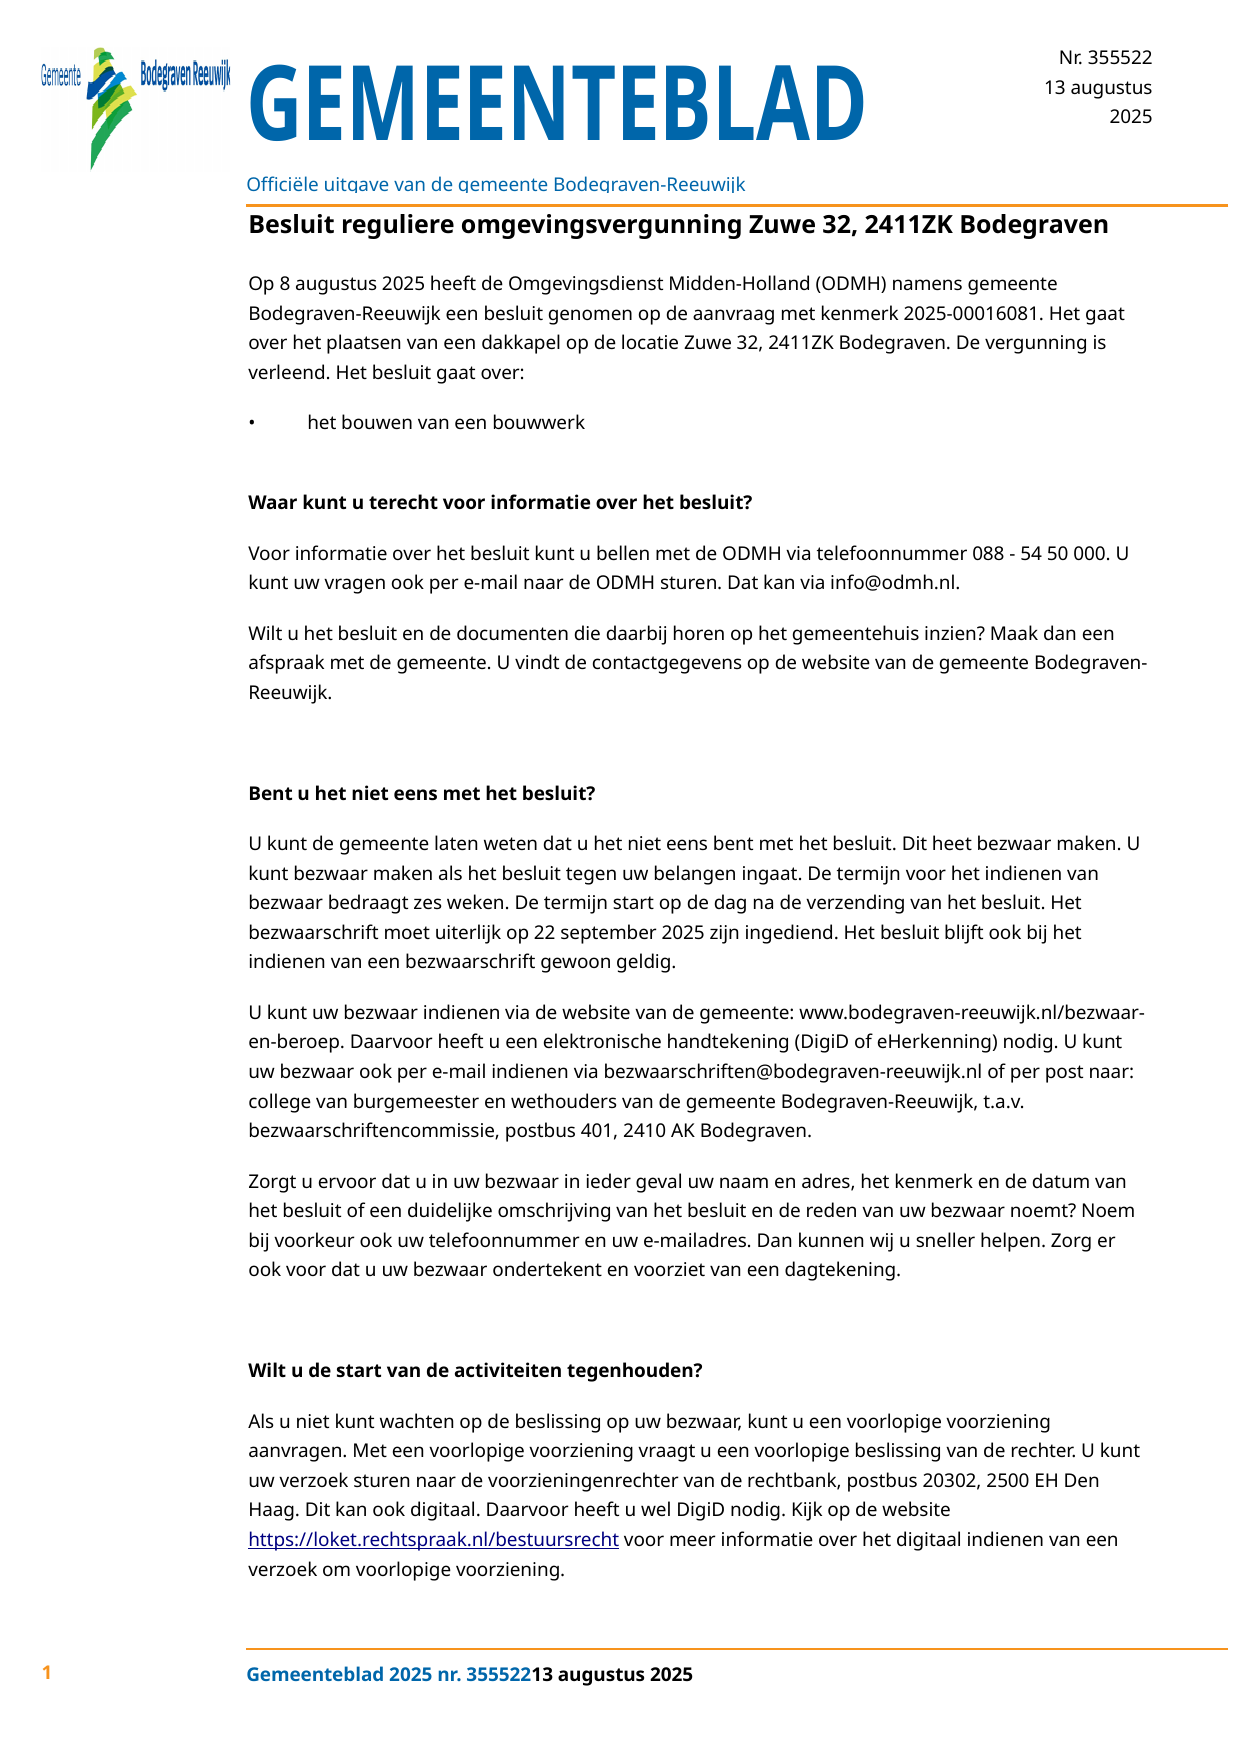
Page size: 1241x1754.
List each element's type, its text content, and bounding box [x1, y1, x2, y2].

text Wilt u het besluit en de documenten die daarbij horen op het gemeentehuis inzien? Maak dan een afspraak met de gemeente. U vindt de contactgegevens op de website van de gemeente Bodegraven-Reeuwijk. [248, 620, 1152, 705]
text Op 8 augustus 2025 heeft de Omgevingsdienst Midden-Holland (ODMH) namens gemeente Bodegraven-Reeuwijk een besluit genomen op de aanvraag met kenmerk 2025-00016081. Het gaat over het plaatsen van een dakkapel op de locatie Zuwe 32, 2411ZK Bodegraven. De vergunning is verleend. Het besluit gaat over: [248, 270, 1152, 385]
text U kunt de gemeente laten weten dat u het niet eens bent met het besluit. Dit heet bezwaar maken. U kunt bezwaar maken als het besluit tegen uw belangen ingaat. De termijn voor het indienen van bezwaar bedraagt zes weken. De termijn start op de dag na de verzending van het besluit. Het bezwaarschrift moet uiterlijk op 22 september 2025 zijn ingediend. Het besluit blijft ook bij het indienen van een bezwaarschrift gewoon geldig. [248, 830, 1152, 974]
text Waar kunt u terecht voor informatie over het besluit? [248, 489, 1152, 515]
text Zorgt u ervoor dat u in uw bezwaar in ieder geval uw naam en adres, het kenmerk en de datum van het besluit of een duidelijke omschrijving van het besluit en de reden van uw bezwaar noemt? Noem bij voorkeur ook uw telefoonnummer en uw e-mailadres. Dan kunnen wij u sneller helpen. Zorg er ook voor dat u uw bezwaar ondertekent en voorziet van een dagtekening. [248, 1168, 1152, 1282]
text U kunt uw bezwaar indienen via de website van de gemeente: www.bodegraven-reeuwijk.nl/bezwaar-en-beroep. Daarvoor heeft u een elektronische handtekening (DigiD of eHerkenning) nodig. U kunt uw bezwaar ook per e-mail indienen via bezwaarschriften@bodegraven-reeuwijk.nl of per post naar: college van burgemeester en wethouders van de gemeente Bodegraven-Reeuwijk, t.a.v. bezwaarschriftencommissie, postbus 401, 2410 AK Bodegraven. [248, 999, 1152, 1143]
text Voor informatie over het besluit kunt u bellen met de ODMH via telefoonnummer 088 - 54 50 000. U kunt uw vragen ook per e-mail naar de ODMH sturen. Dat kan via info@odmh.nl. [248, 540, 1152, 595]
text Bent u het niet eens met het besluit? [248, 780, 1152, 806]
text Besluit reguliere omgevingsvergunning Zuwe 32, 2411ZK Bodegraven [248, 207, 1152, 241]
list het bouwen van een bouwwerk [248, 409, 1152, 435]
text Wilt u de start van de activiteiten tegenhouden? [248, 1357, 1152, 1383]
text Als u niet kunt wachten op de beslissing op uw bezwaar, kunt u een voorlopige voorziening aanvragen. Met een voorlopige voorziening vraagt u een voorlopige beslissing van de rechter. U kunt uw verzoek sturen naar de voorzieningenrechter van de rechtbank, postbus 20302, 2500 EH Den Haag. Dit kan ook digitaal. Daarvoor heeft u wel DigiD nodig. Kijk op de website https://loket.rechtspraak.nl/bestuursrecht voor meer informatie over het digitaal indienen van een verzoek om voorlopige voorziening. [248, 1408, 1152, 1581]
picture [41, 47, 231, 172]
